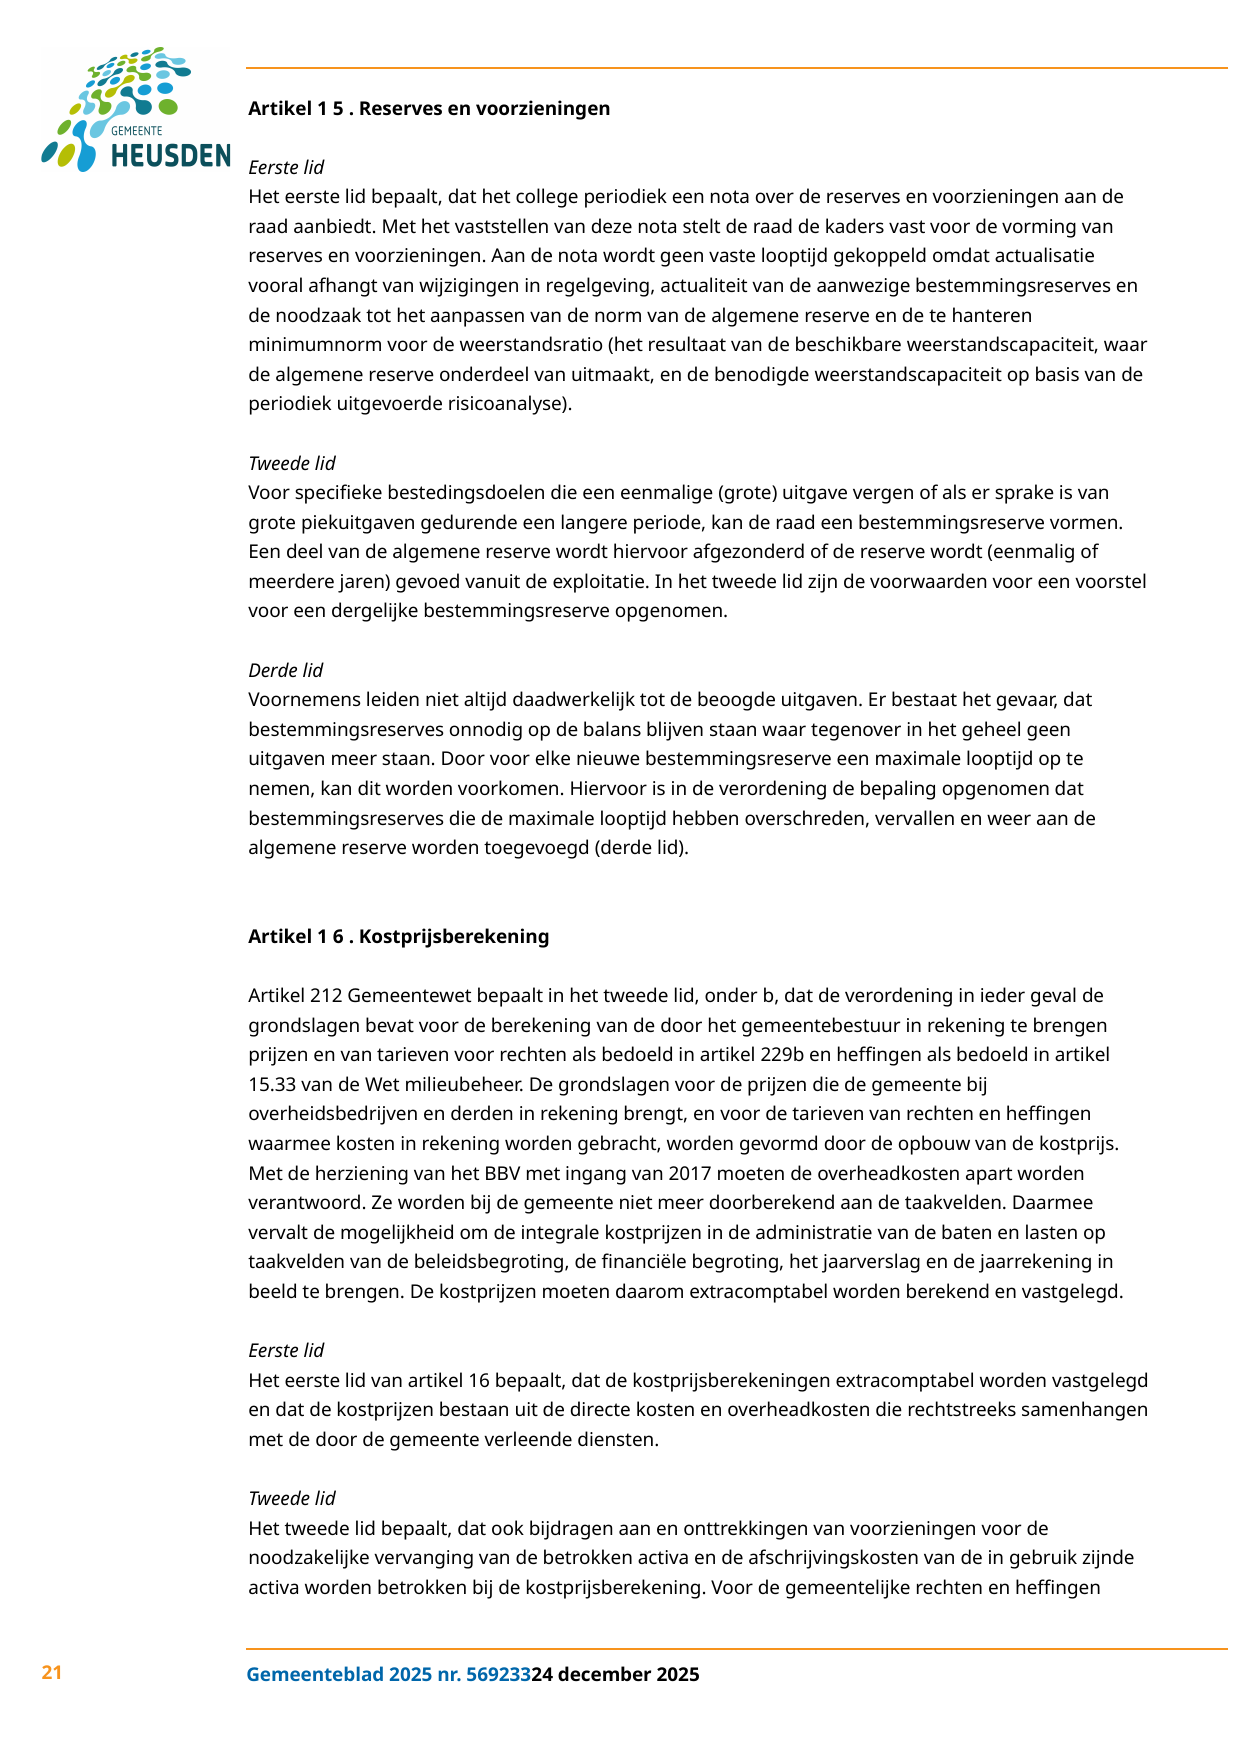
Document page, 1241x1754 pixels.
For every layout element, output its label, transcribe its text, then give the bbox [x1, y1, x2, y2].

text Artikel 212 Gemeentewet bepaalt in het tweede lid, onder b, dat de verordening in ieder geval de grondslagen bevat voor de berekening van de door het gemeentebestuur in rekening te brengen prijzen en van tarieven voor rechten als bedoeld in artikel 229b en heffingen als bedoeld in artikel 15.33 van de Wet milieubeheer. De grondslagen voor de prijzen die de gemeente bij overheidsbedrijven en derden in rekening brengt, en voor de tarieven van rechten en heffingen waarmee kosten in rekening worden gebracht, worden gevormd door de opbouw van de kostprijs. [248, 982, 1152, 1156]
text Tweede lid [248, 1485, 1152, 1511]
text Voornemens leiden niet altijd daadwerkelijk tot de beoogde uitgaven. Er bestaat het gevaar, dat bestemmingsreserves onnodig op de balans blijven staan waar tegenover in het geheel geen uitgaven meer staan. Door voor elke nieuwe bestemmingsreserve een maximale looptijd op te nemen, kan dit worden voorkomen. Hiervoor is in de verordening de bepaling opgenomen dat bestemmingsreserves die de maximale looptijd hebben overschreden, vervallen en weer aan de algemene reserve worden toegevoegd (derde lid). [248, 686, 1152, 860]
text Het eerste lid bepaalt, dat het college periodiek een nota over de reserves en voorzieningen aan de raad aanbiedt. Met het vaststellen van deze nota stelt de raad de kaders vast voor de vorming van reserves en voorzieningen. Aan de nota wordt geen vaste looptijd gekoppeld omdat actualisatie vooral afhangt van wijzigingen in regelgeving, actualiteit van de aanwezige bestemmingsreserves en de noodzaak tot het aanpassen van de norm van de algemene reserve en de te hanteren minimumnorm voor de weerstandsratio (het resultaat van de beschikbare weerstandscapaciteit, waar de algemene reserve onderdeel van uitmaakt, en de benodigde weerstandscapaciteit op basis van de periodiek uitgevoerde risicoanalyse). [248, 183, 1152, 416]
text Het tweede lid bepaalt, dat ook bijdragen aan en onttrekkingen van voorzieningen voor de noodzakelijke vervanging van de betrokken activa en de afschrijvingskosten van de in gebruik zijnde activa worden betrokken bij de kostprijsberekening. Voor de gemeentelijke rechten en heffingen [248, 1515, 1152, 1600]
text Het eerste lid van artikel 16 bepaalt, dat de kostprijsberekeningen extracomptabel worden vastgelegd en dat de kostprijzen bestaan uit de directe kosten en overheadkosten die rechtstreeks samenhangen met de door de gemeente verleende diensten. [248, 1367, 1152, 1452]
text Artikel 1 5 . Reserves en voorzieningen [248, 95, 1152, 121]
picture [41, 47, 231, 172]
text Artikel 1 6 . Kostprijsberekening [248, 923, 1152, 949]
text Derde lid [248, 657, 1152, 683]
text Eerste lid [248, 154, 1152, 180]
text Met de herziening van het BBV met ingang van 2017 moeten de overheadkosten apart worden verantwoord. Ze worden bij de gemeente niet meer doorberekend aan de taakvelden. Daarmee vervalt de mogelijkheid om de integrale kostprijzen in de administratie van de baten en lasten op taakvelden van de beleidsbegroting, de financiële begroting, het jaarverslag en de jaarrekening in beeld te brengen. De kostprijzen moeten daarom extracomptabel worden berekend en vastgelegd. [248, 1160, 1152, 1304]
text Voor specifieke bestedingsdoelen die een eenmalige (grote) uitgave vergen of als er sprake is van grote piekuitgaven gedurende een langere periode, kan de raad een bestemmingsreserve vormen. Een deel van de algemene reserve wordt hiervoor afgezonderd of de reserve wordt (eenmalig of meerdere jaren) gevoed vanuit de exploitatie. In het tweede lid zijn de voorwaarden voor een voorstel voor een dergelijke bestemmingsreserve opgenomen. [248, 479, 1152, 623]
text Tweede lid [248, 450, 1152, 476]
text Eerste lid [248, 1337, 1152, 1363]
